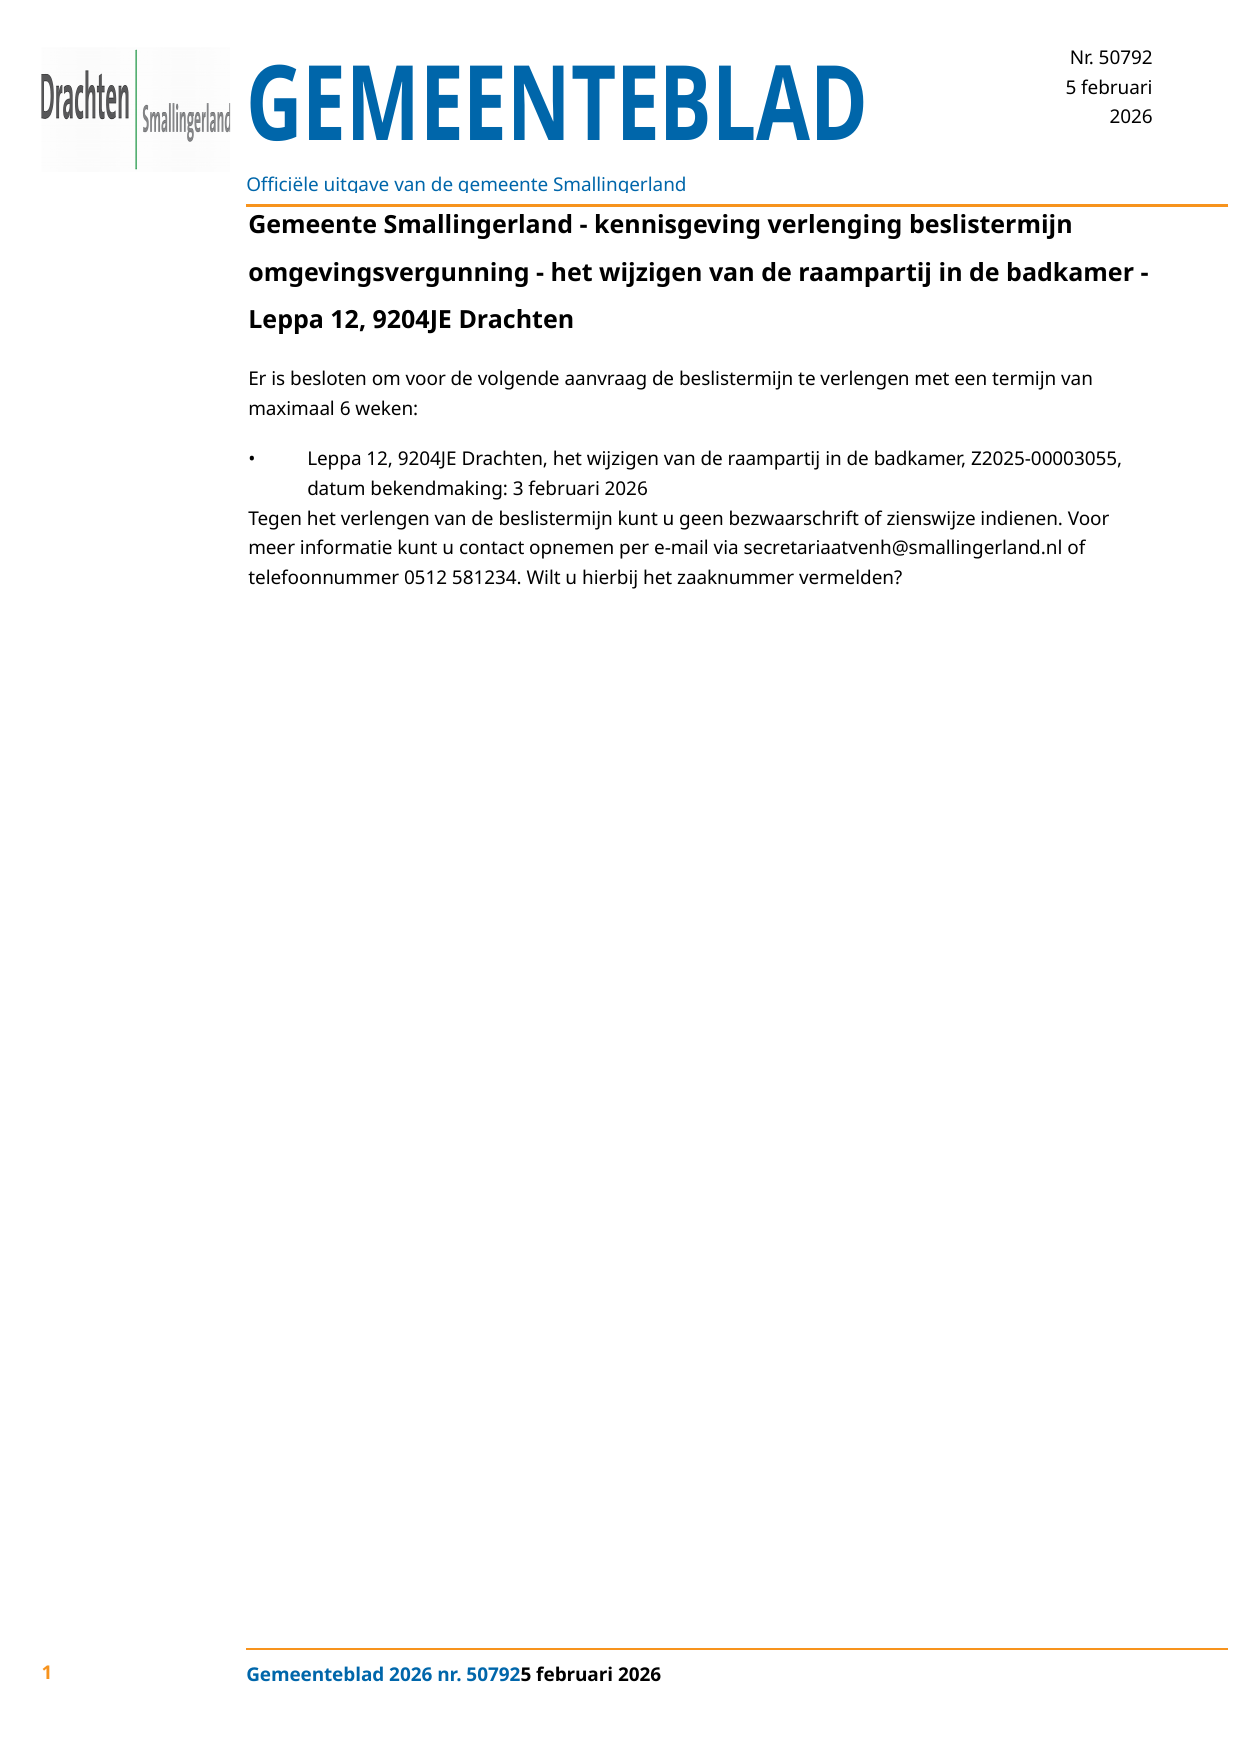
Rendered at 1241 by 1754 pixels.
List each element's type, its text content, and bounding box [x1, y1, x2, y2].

text Er is besloten om voor de volgende aanvraag de beslistermijn te verlengen met een termijn van maximaal 6 weken: [248, 366, 1152, 421]
text Tegen het verlengen van de beslistermijn kunt u geen bezwaarschrift of zienswijze indienen. Voor meer informatie kunt u contact opnemen per e-mail via secretariaatvenh@smallingerland.nl of telefoonnummer 0512 581234. Wilt u hierbij het zaaknummer vermelden? [248, 505, 1152, 589]
picture [41, 47, 231, 172]
list Leppa 12, 9204JE Drachten, het wijzigen van de raampartij in de badkamer, Z2025-00003055, datum bekendmaking: 3 februari 2026 [248, 446, 1152, 501]
text Gemeente Smallingerland - kennisgeving verlenging beslistermijn omgevingsvergunning - het wijzigen van de raampartij in de badkamer - Leppa 12, 9204JE Drachten [248, 207, 1152, 336]
